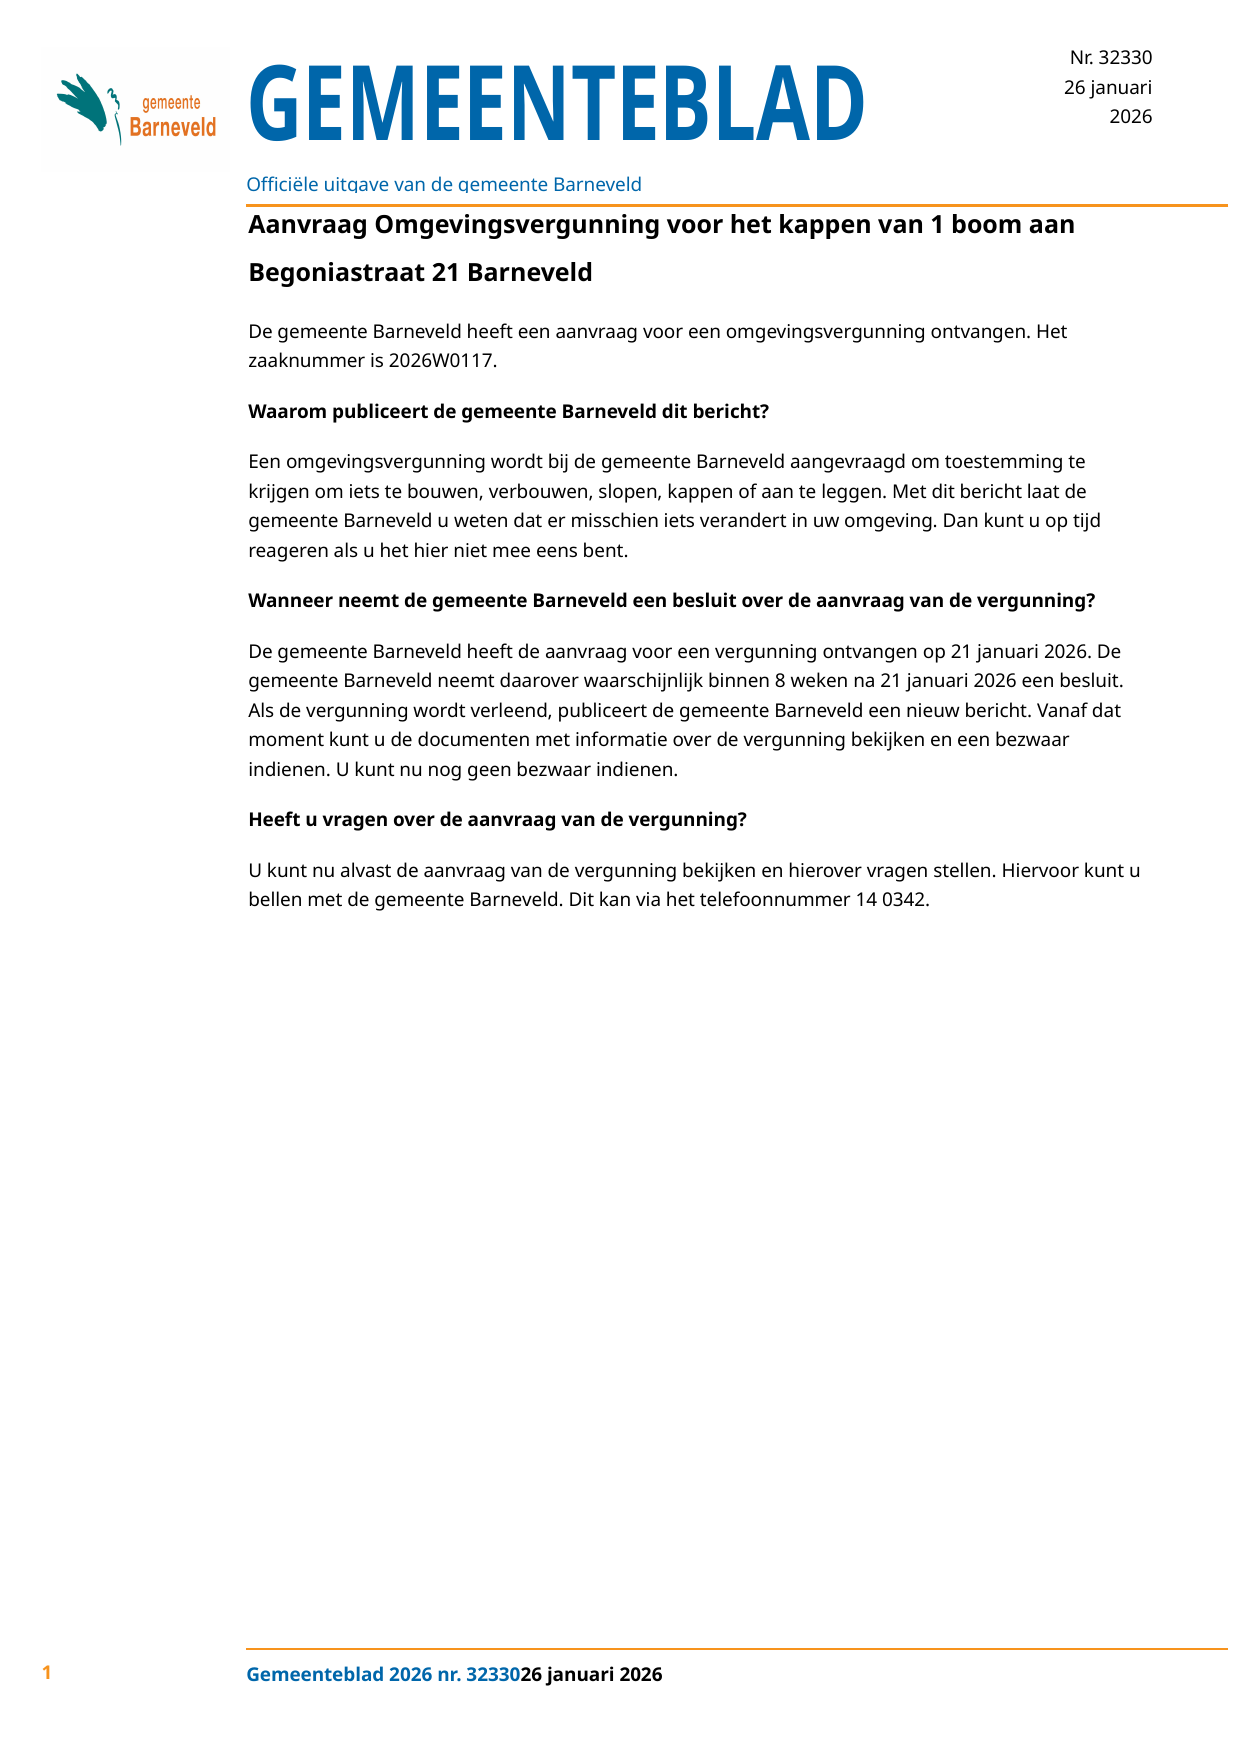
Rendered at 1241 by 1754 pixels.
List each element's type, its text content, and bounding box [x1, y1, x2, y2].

text Een omgevingsvergunning wordt bij de gemeente Barneveld aangevraagd om toestemming te krijgen om iets te bouwen, verbouwen, slopen, kappen of aan te leggen. Met dit bericht laat de gemeente Barneveld u weten dat er misschien iets verandert in uw omgeving. Dan kunt u op tijd reageren als u het hier niet mee eens bent. [248, 448, 1152, 563]
text Aanvraag Omgevingsvergunning voor het kappen van 1 boom aan Begoniastraat 21 Barneveld [248, 207, 1152, 288]
text Wanneer neemt de gemeente Barneveld een besluit over de aanvraag van de vergunning? [248, 587, 1152, 613]
text U kunt nu alvast de aanvraag van de vergunning bekijken en hierover vragen stellen. Hiervoor kunt u bellen met de gemeente Barneveld. Dit kan via het telefoonnummer 14 0342. [248, 857, 1152, 912]
text Heeft u vragen over de aanvraag van de vergunning? [248, 807, 1152, 832]
text De gemeente Barneveld heeft een aanvraag voor een omgevingsvergunning ontvangen. Het zaaknummer is 2026W0117. [248, 318, 1152, 373]
text De gemeente Barneveld heeft de aanvraag voor een vergunning ontvangen op 21 januari 2026. De gemeente Barneveld neemt daarover waarschijnlijk binnen 8 weken na 21 januari 2026 een besluit. Als de vergunning wordt verleend, publiceert de gemeente Barneveld een nieuw bericht. Vanaf dat moment kunt u de documenten met informatie over de vergunning bekijken en een bezwaar indienen. U kunt nu nog geen bezwaar indienen. [248, 638, 1152, 782]
text Waarom publiceert de gemeente Barneveld dit bericht? [248, 398, 1152, 424]
picture [41, 47, 231, 172]
